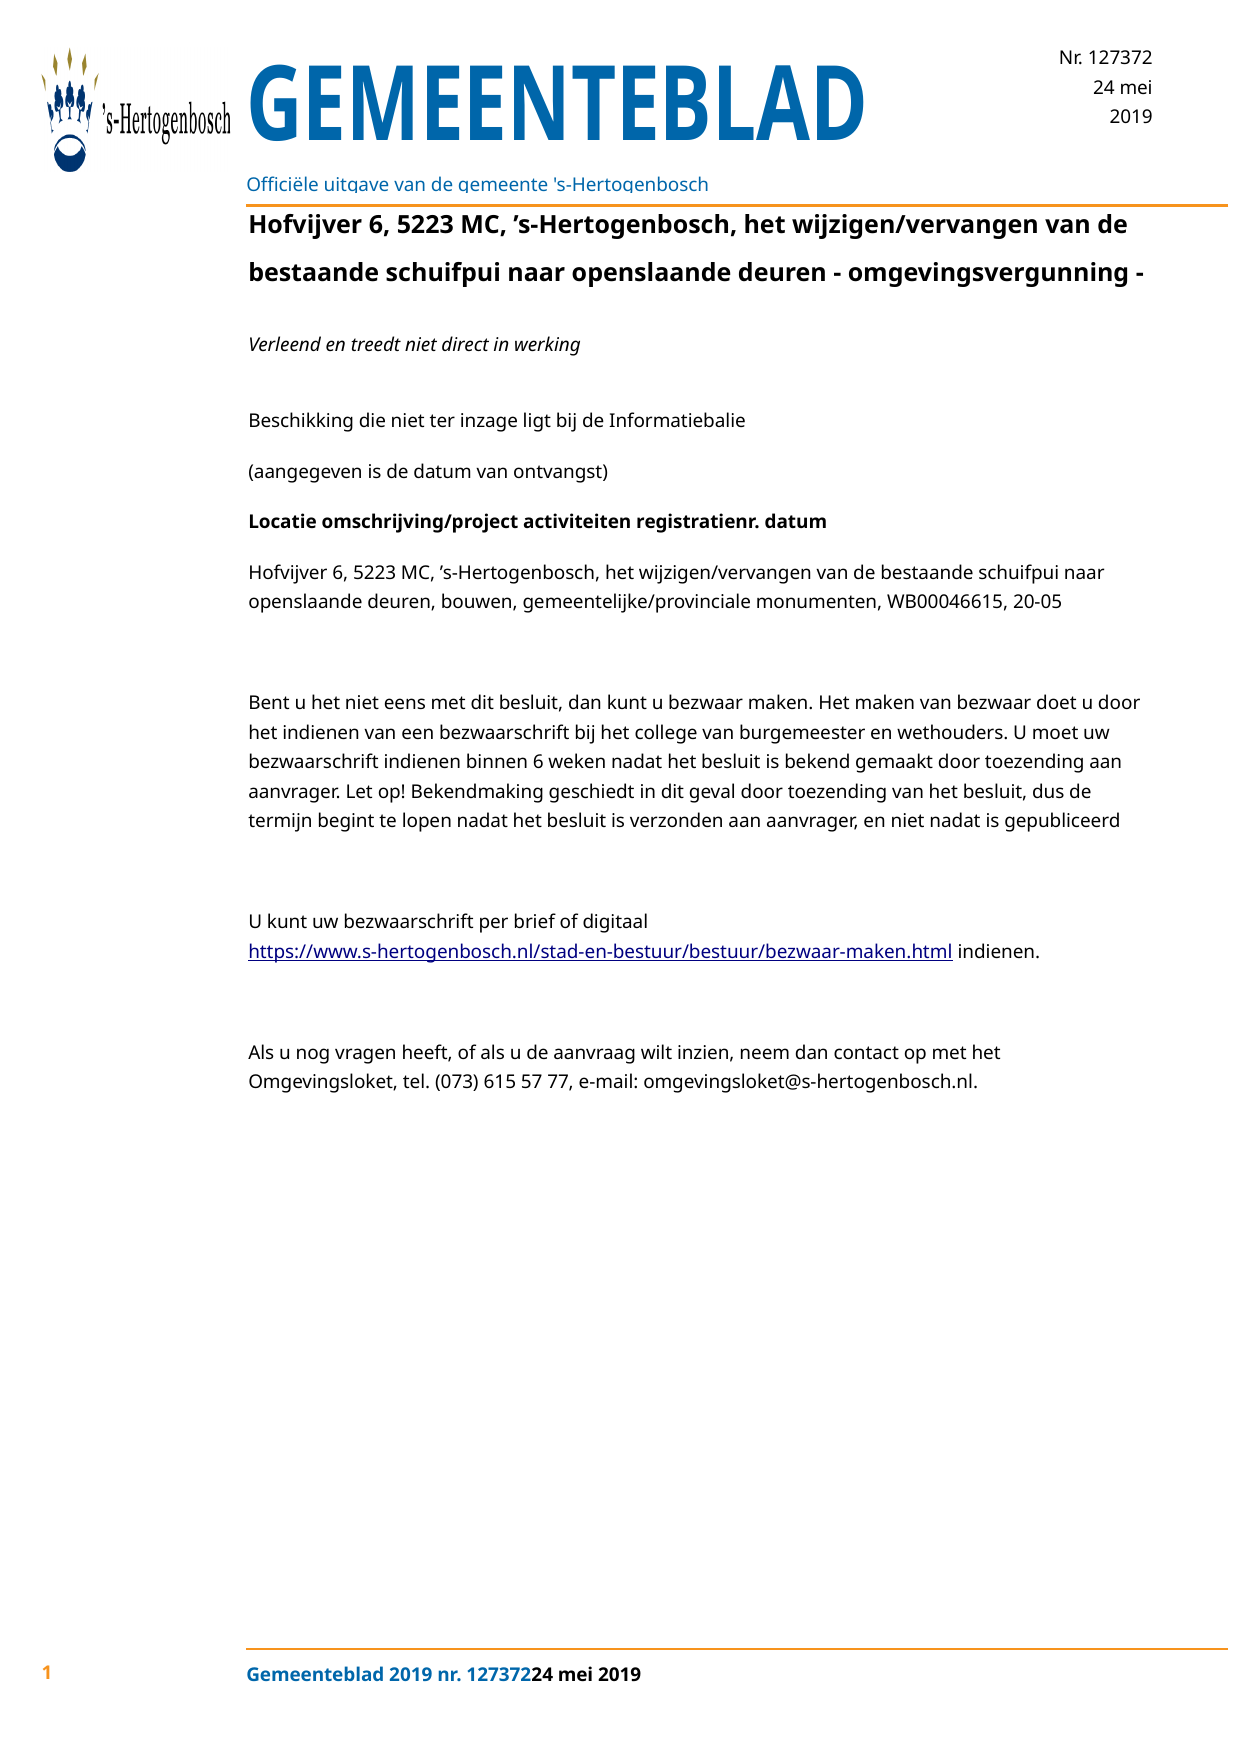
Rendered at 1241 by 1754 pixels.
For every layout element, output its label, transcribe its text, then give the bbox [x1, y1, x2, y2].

text (aangegeven is de datum van ontvangst) [248, 458, 1152, 484]
text Verleend en treedt niet direct in werking [248, 331, 1152, 357]
text Locatie omschrijving/project activiteiten registratienr. datum [248, 508, 1152, 534]
text Hofvijver 6, 5223 MC, ’s-Hertogenbosch, het wijzigen/vervangen van de bestaande schuifpui naar openslaande deuren, bouwen, gemeentelijke/provinciale monumenten, WB00046615, 20-05 [248, 559, 1152, 614]
text U kunt uw bezwaarschrift per brief of digitaal https://www.s-hertogenbosch.nl/stad-en-bestuur/bestuur/bezwaar-maken.html indienen. [248, 908, 1152, 964]
text Bent u het niet eens met dit besluit, dan kunt u bezwaar maken. Het maken van bezwaar doet u door het indienen van een bezwaarschrift bij het college van burgemeester en wethouders. U moet uw bezwaarschrift indienen binnen 6 weken nadat het besluit is bekend gemaakt door toezending aan aanvrager. Let op! Bekendmaking geschiedt in dit geval door toezending van het besluit, dus de termijn begint te lopen nadat het besluit is verzonden aan aanvrager, en niet nadat is gepubliceerd [248, 689, 1152, 833]
picture [41, 47, 231, 172]
text Beschikking die niet ter inzage ligt bij de Informatiebalie [248, 408, 1152, 433]
text Als u nog vragen heeft, of als u de aanvraag wilt inzien, neem dan contact op met het Omgevingsloket, tel. (073) 615 57 77, e-mail: omgevingsloket@s-hertogenbosch.nl. [248, 1039, 1152, 1094]
text Hofvijver 6, 5223 MC, ’s-Hertogenbosch, het wijzigen/vervangen van de bestaande schuifpui naar openslaande deuren - omgevingsvergunning - [248, 207, 1152, 288]
